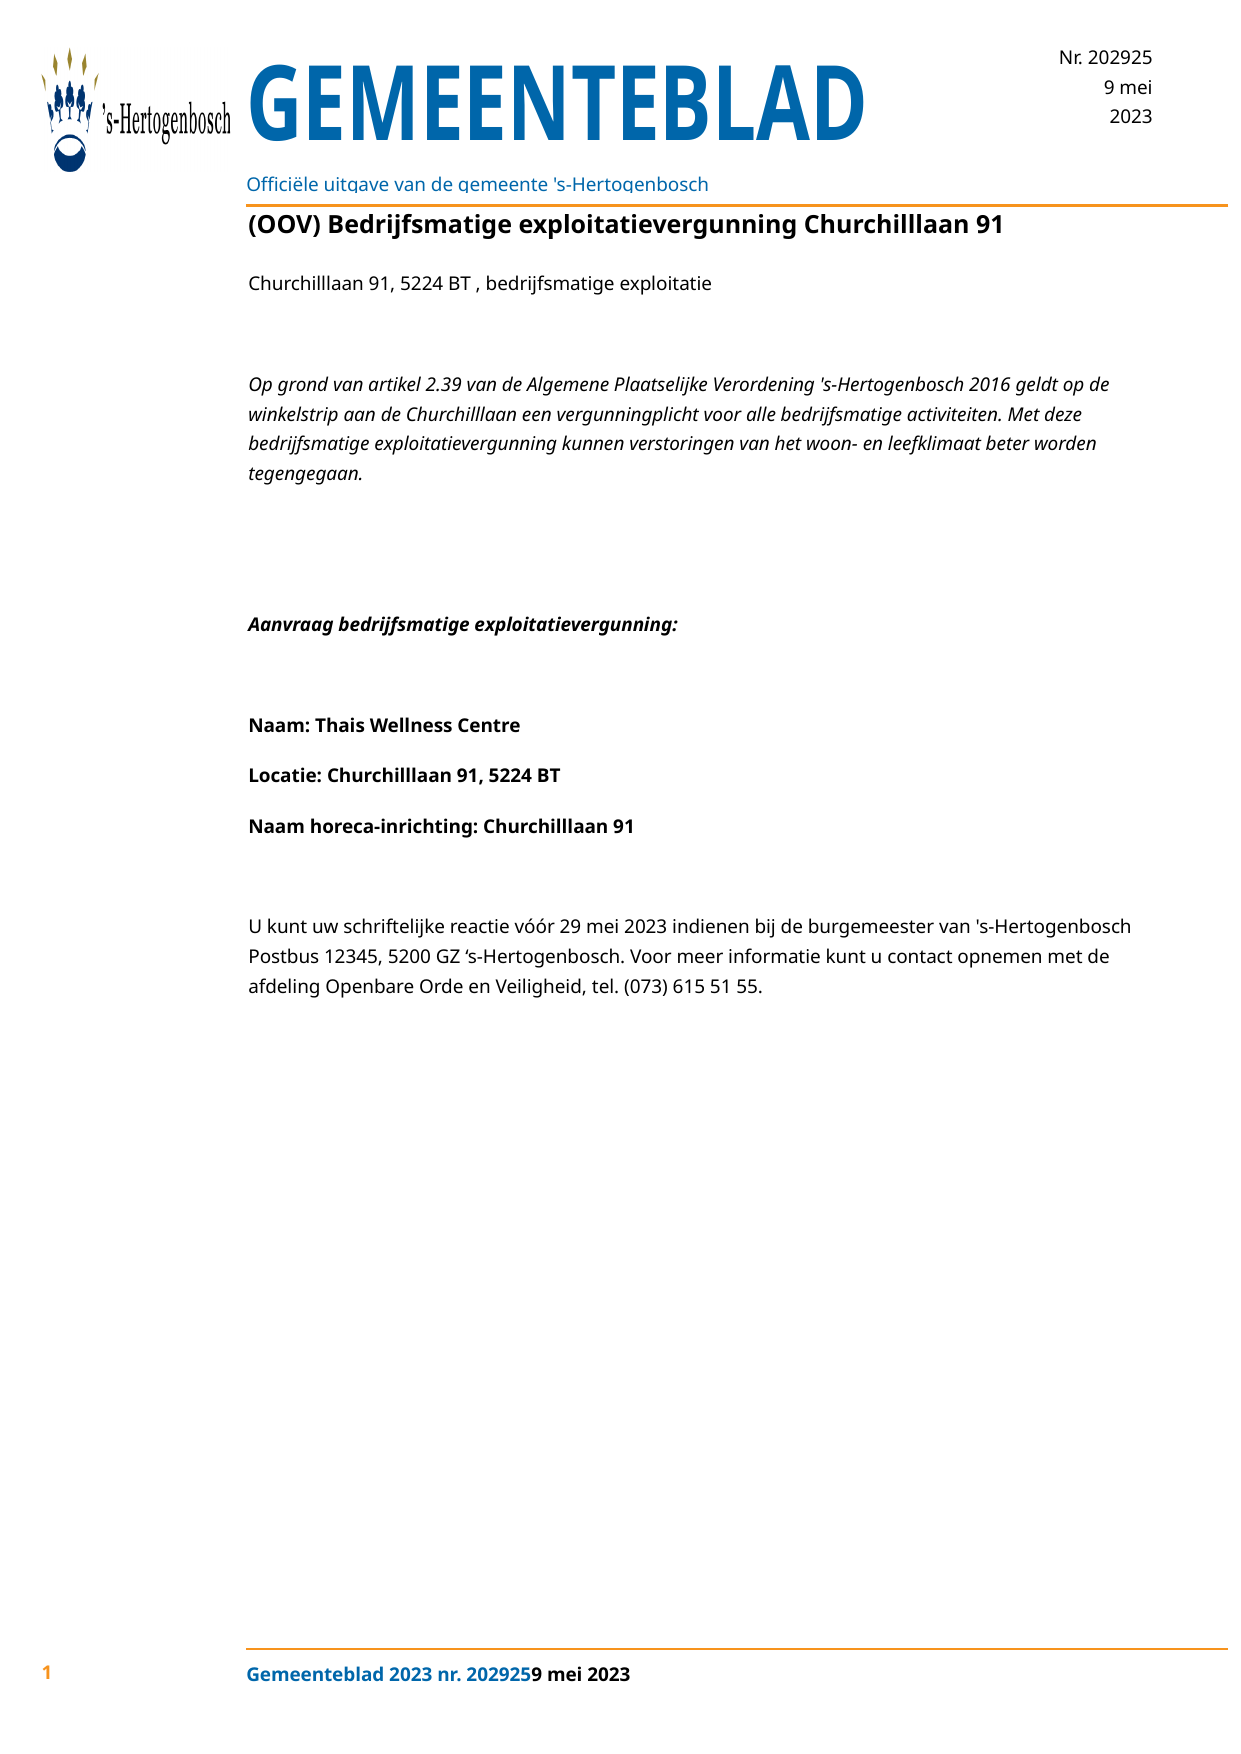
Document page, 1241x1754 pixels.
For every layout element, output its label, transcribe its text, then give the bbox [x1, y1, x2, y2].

picture [41, 47, 231, 172]
text Naam: Thais Wellness Centre [248, 712, 1152, 738]
text Op grond van artikel 2.39 van de Algemene Plaatselijke Verordening 's-Hertogenbosch 2016 geldt op de winkelstrip aan de Churchilllaan een vergunningplicht voor alle bedrijfsmatige activiteiten. Met deze bedrijfsmatige exploitatievergunning kunnen verstoringen van het woon- en leefklimaat beter worden tegengegaan. [248, 371, 1152, 486]
text (OOV) Bedrijfsmatige exploitatievergunning Churchilllaan 91 [248, 207, 1152, 241]
text Locatie: Churchilllaan 91, 5224 BT [248, 762, 1152, 788]
text Aanvraag bedrijfsmatige exploitatievergunning: [248, 611, 1152, 637]
text U kunt uw schriftelijke reactie vóór 29 mei 2023 indienen bij de burgemeester van 's-Hertogenbosch Postbus 12345, 5200 GZ ‘s-Hertogenbosch. Voor meer informatie kunt u contact opnemen met de afdeling Openbare Orde en Veiligheid, tel. (073) 615 51 55. [248, 914, 1152, 998]
text Churchilllaan 91, 5224 BT , bedrijfsmatige exploitatie [248, 270, 1152, 296]
text Naam horeca-inrichting: Churchilllaan 91 [248, 813, 1152, 838]
